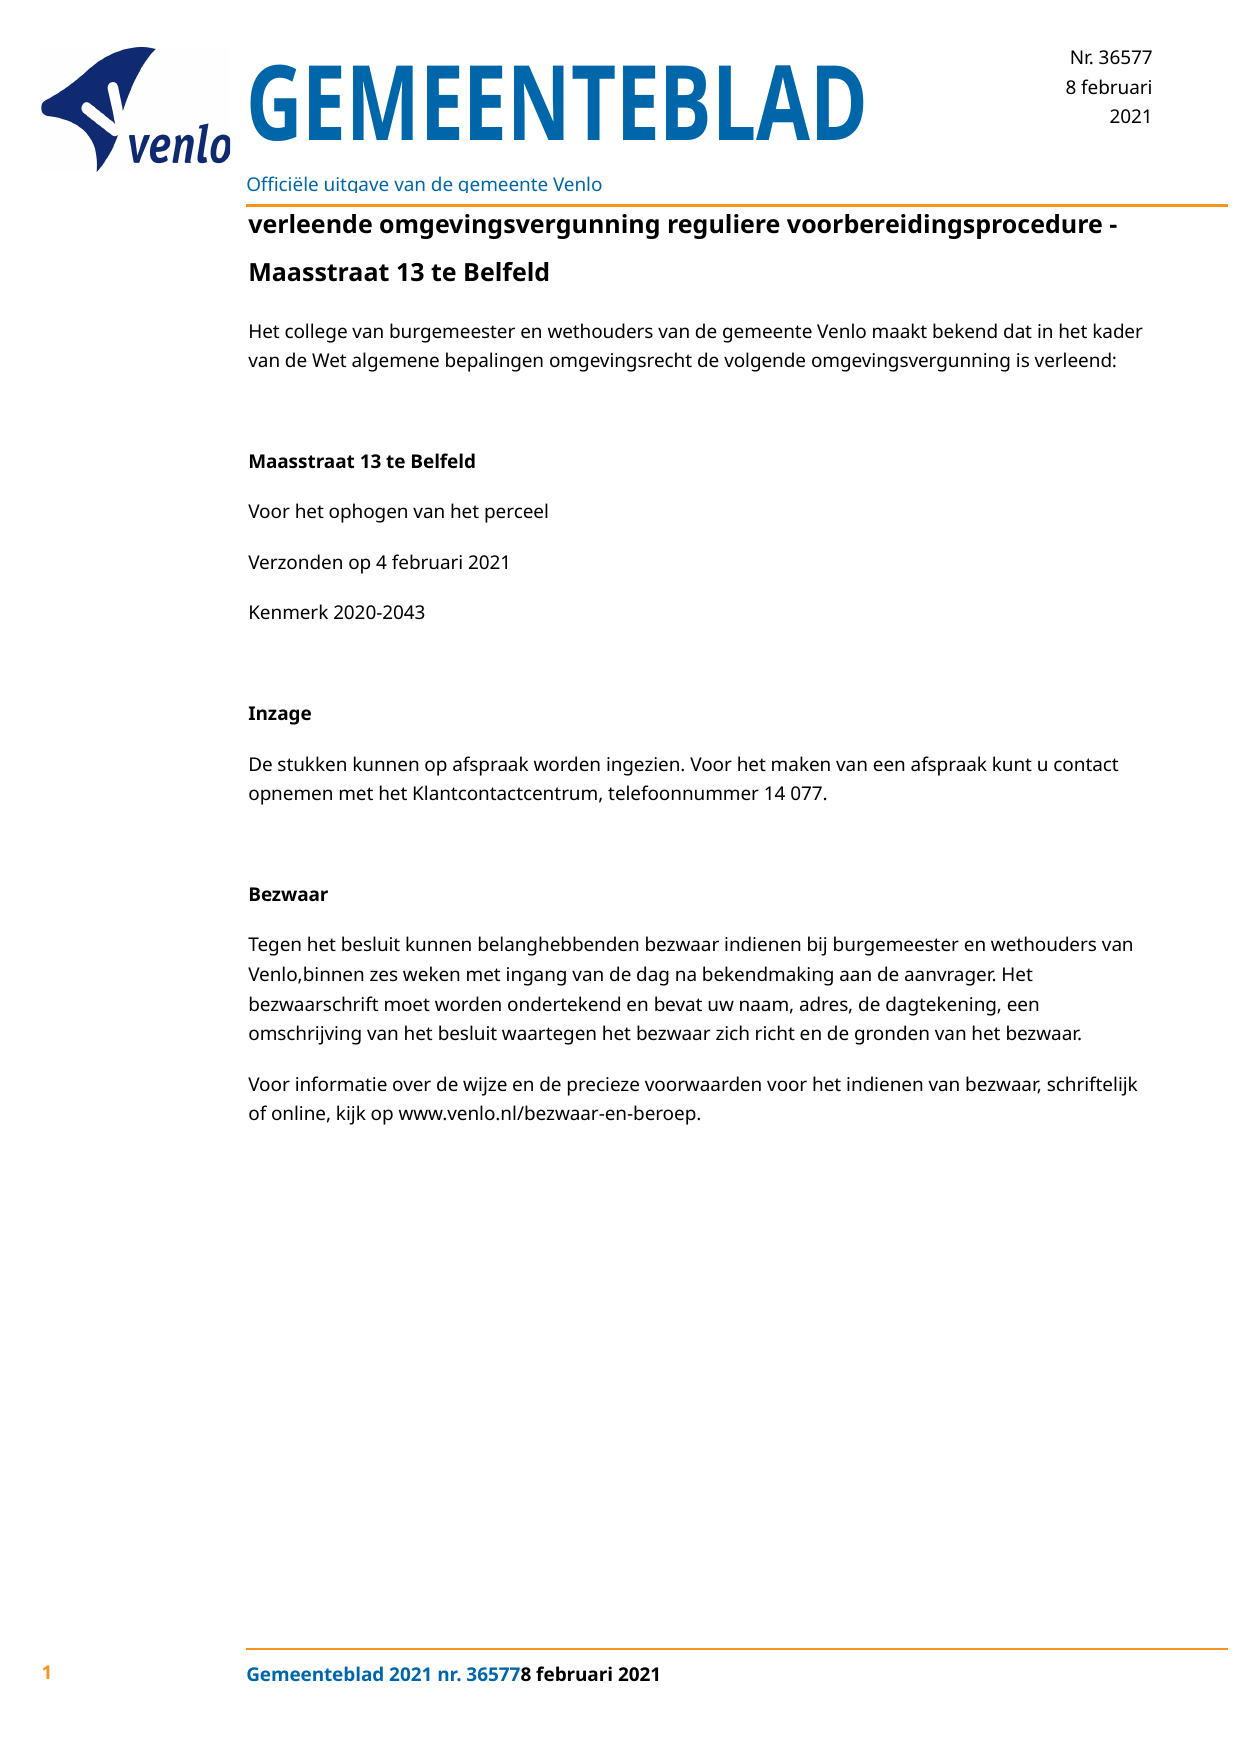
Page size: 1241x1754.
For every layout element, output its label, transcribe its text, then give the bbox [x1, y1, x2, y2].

text verleende omgevingsvergunning reguliere voorbereidingsprocedure - Maasstraat 13 te Belfeld [248, 207, 1152, 288]
text Kenmerk 2020-2043 [248, 599, 1152, 625]
text Bezwaar [248, 881, 1152, 907]
text Inzage [248, 700, 1152, 726]
text Verzonden op 4 februari 2021 [248, 549, 1152, 575]
picture [41, 47, 231, 172]
text Voor het ophogen van het perceel [248, 499, 1152, 524]
text Tegen het besluit kunnen belanghebbenden bezwaar indienen bij burgemeester en wethouders van Venlo,binnen zes weken met ingang van de dag na bekendmaking aan de aanvrager. Het bezwaarschrift moet worden ondertekend en bevat uw naam, adres, de dagtekening, een omschrijving van het besluit waartegen het bezwaar zich richt en de gronden van het bezwaar. [248, 932, 1152, 1046]
text Maasstraat 13 te Belfeld [248, 448, 1152, 474]
text Voor informatie over de wijze en de precieze voorwaarden voor het indienen van bezwaar, schriftelijk of online, kijk op www.venlo.nl/bezwaar-en-beroep. [248, 1071, 1152, 1126]
text De stukken kunnen op afspraak worden ingezien. Voor het maken van een afspraak kunt u contact opnemen met het Klantcontactcentrum, telefoonnummer 14 077. [248, 751, 1152, 806]
text Het college van burgemeester en wethouders van de gemeente Venlo maakt bekend dat in het kader van de Wet algemene bepalingen omgevingsrecht de volgende omgevingsvergunning is verleend: [248, 318, 1152, 373]
